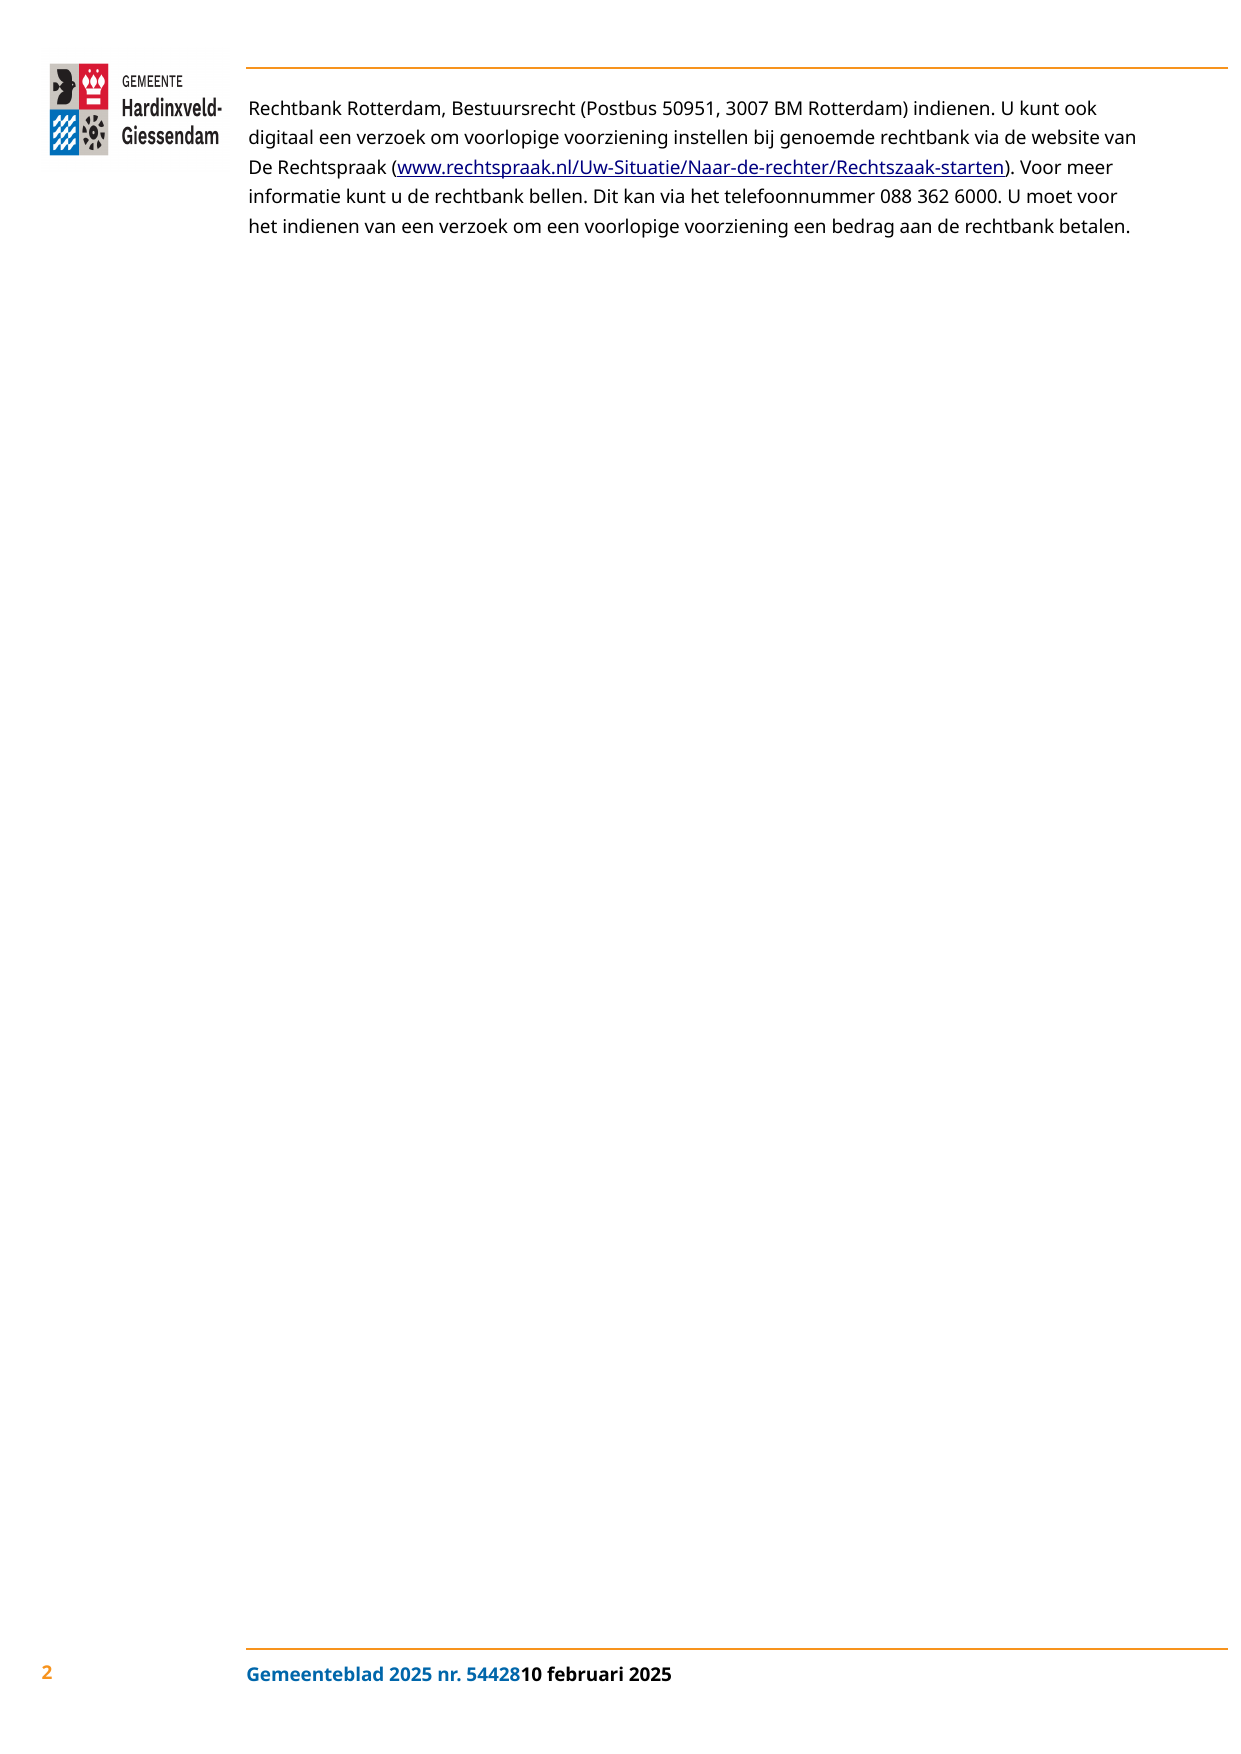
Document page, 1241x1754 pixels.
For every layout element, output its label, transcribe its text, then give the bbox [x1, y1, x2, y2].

text Rechtbank Rotterdam, Bestuursrecht (Postbus 50951, 3007 BM Rotterdam) indienen. U kunt ook digitaal een verzoek om voorlopige voorziening instellen bij genoemde rechtbank via de website van De Rechtspraak (www.rechtspraak.nl/Uw-Situatie/Naar-de-rechter/Rechtszaak-starten). Voor meer informatie kunt u de rechtbank bellen. Dit kan via het telefoonnummer 088 362 6000. U moet voor het indienen van een verzoek om een voorlopige voorziening een bedrag aan de rechtbank betalen. [248, 95, 1152, 239]
picture [41, 47, 231, 172]
